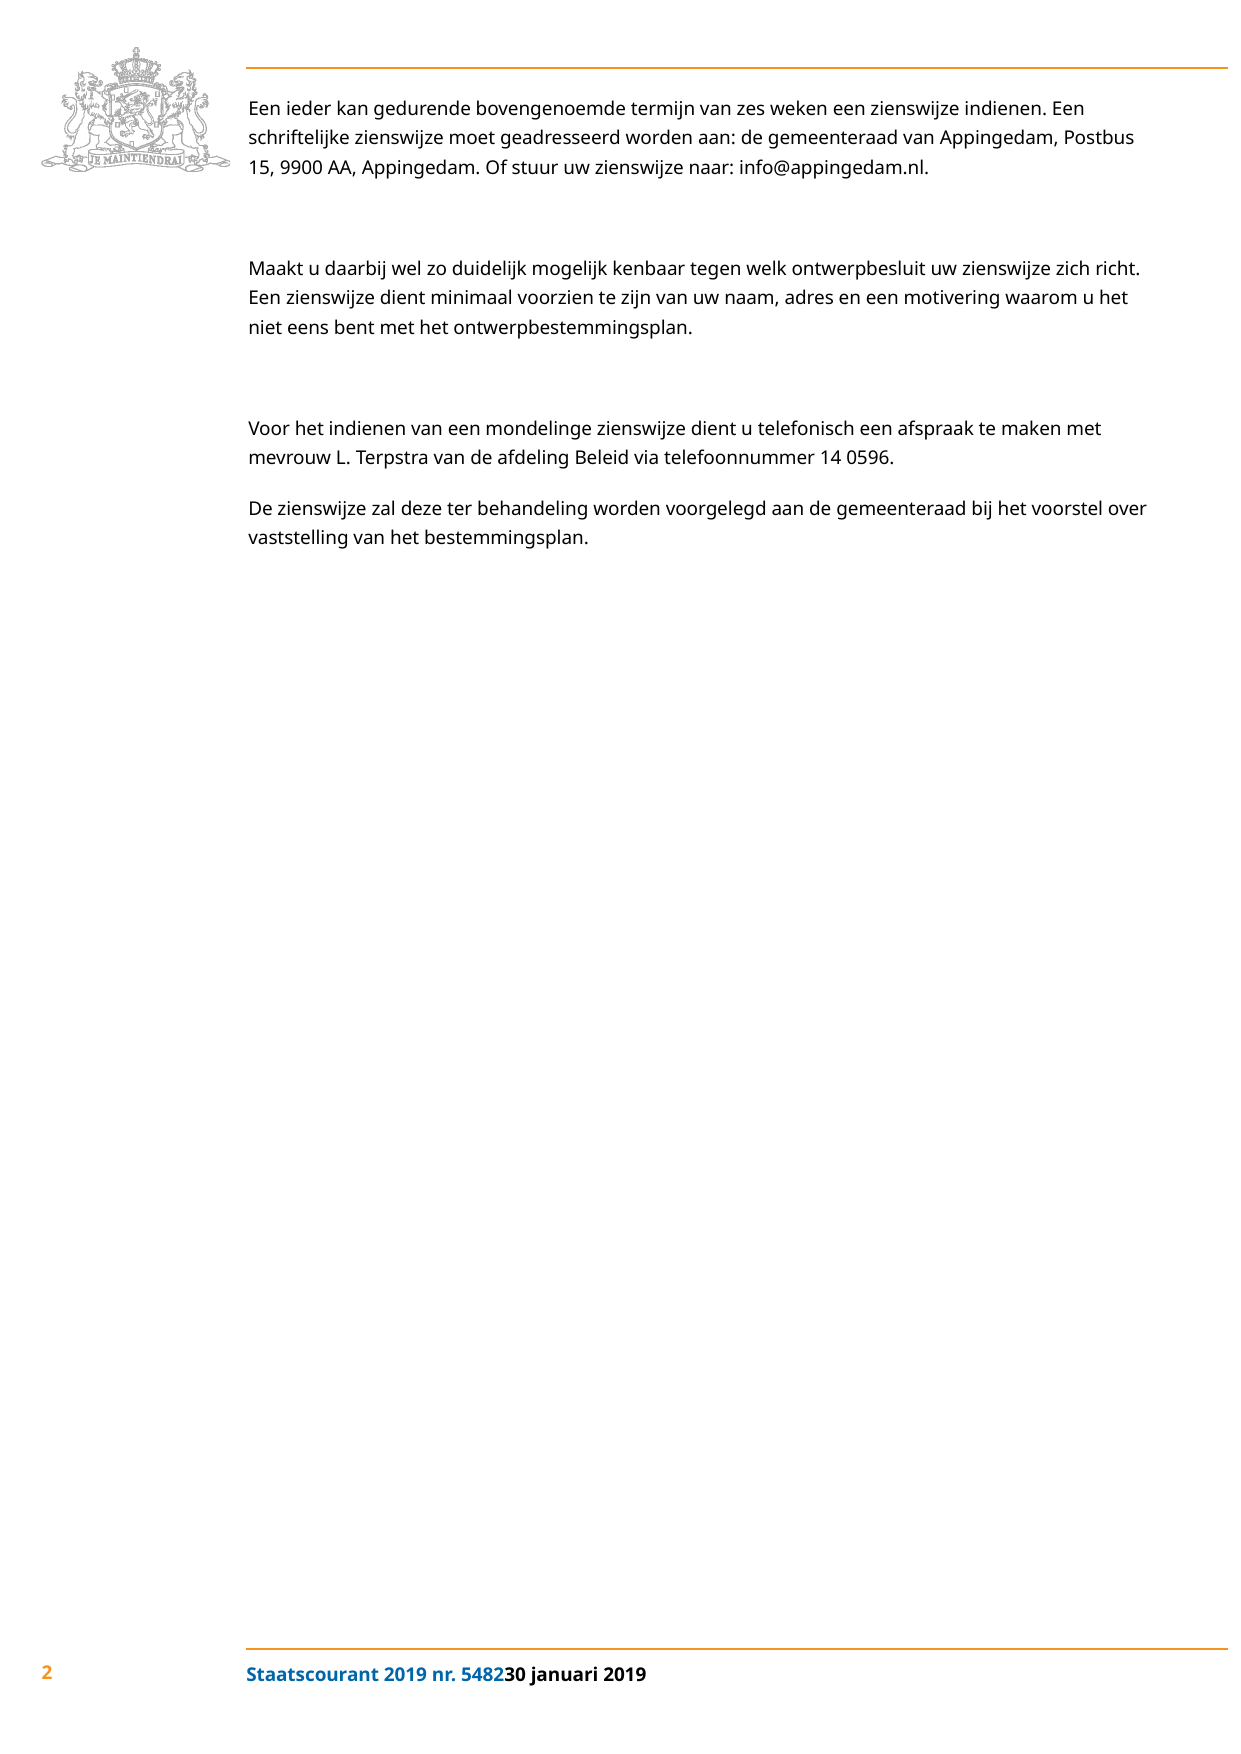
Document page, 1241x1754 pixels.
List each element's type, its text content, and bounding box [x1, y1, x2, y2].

text Een ieder kan gedurende bovengenoemde termijn van zes weken een zienswijze indienen. Een schriftelijke zienswijze moet geadresseerd worden aan: de gemeenteraad van Appingedam, Postbus 15, 9900 AA, Appingedam. Of stuur uw zienswijze naar: info@appingedam.nl. [248, 95, 1152, 180]
text Maakt u daarbij wel zo duidelijk mogelijk kenbaar tegen welk ontwerpbesluit uw zienswijze zich richt. Een zienswijze dient minimaal voorzien te zijn van uw naam, adres en een motivering waarom u het niet eens bent met het ontwerpbestemmingsplan. [248, 255, 1152, 340]
picture [41, 47, 231, 172]
text De zienswijze zal deze ter behandeling worden voorgelegd aan de gemeenteraad bij het voorstel over vaststelling van het bestemmingsplan. [248, 495, 1152, 550]
text Voor het indienen van een mondelinge zienswijze dient u telefonisch een afspraak te maken met mevrouw L. Terpstra van de afdeling Beleid via telefoonnummer 14 0596. [248, 415, 1152, 470]
